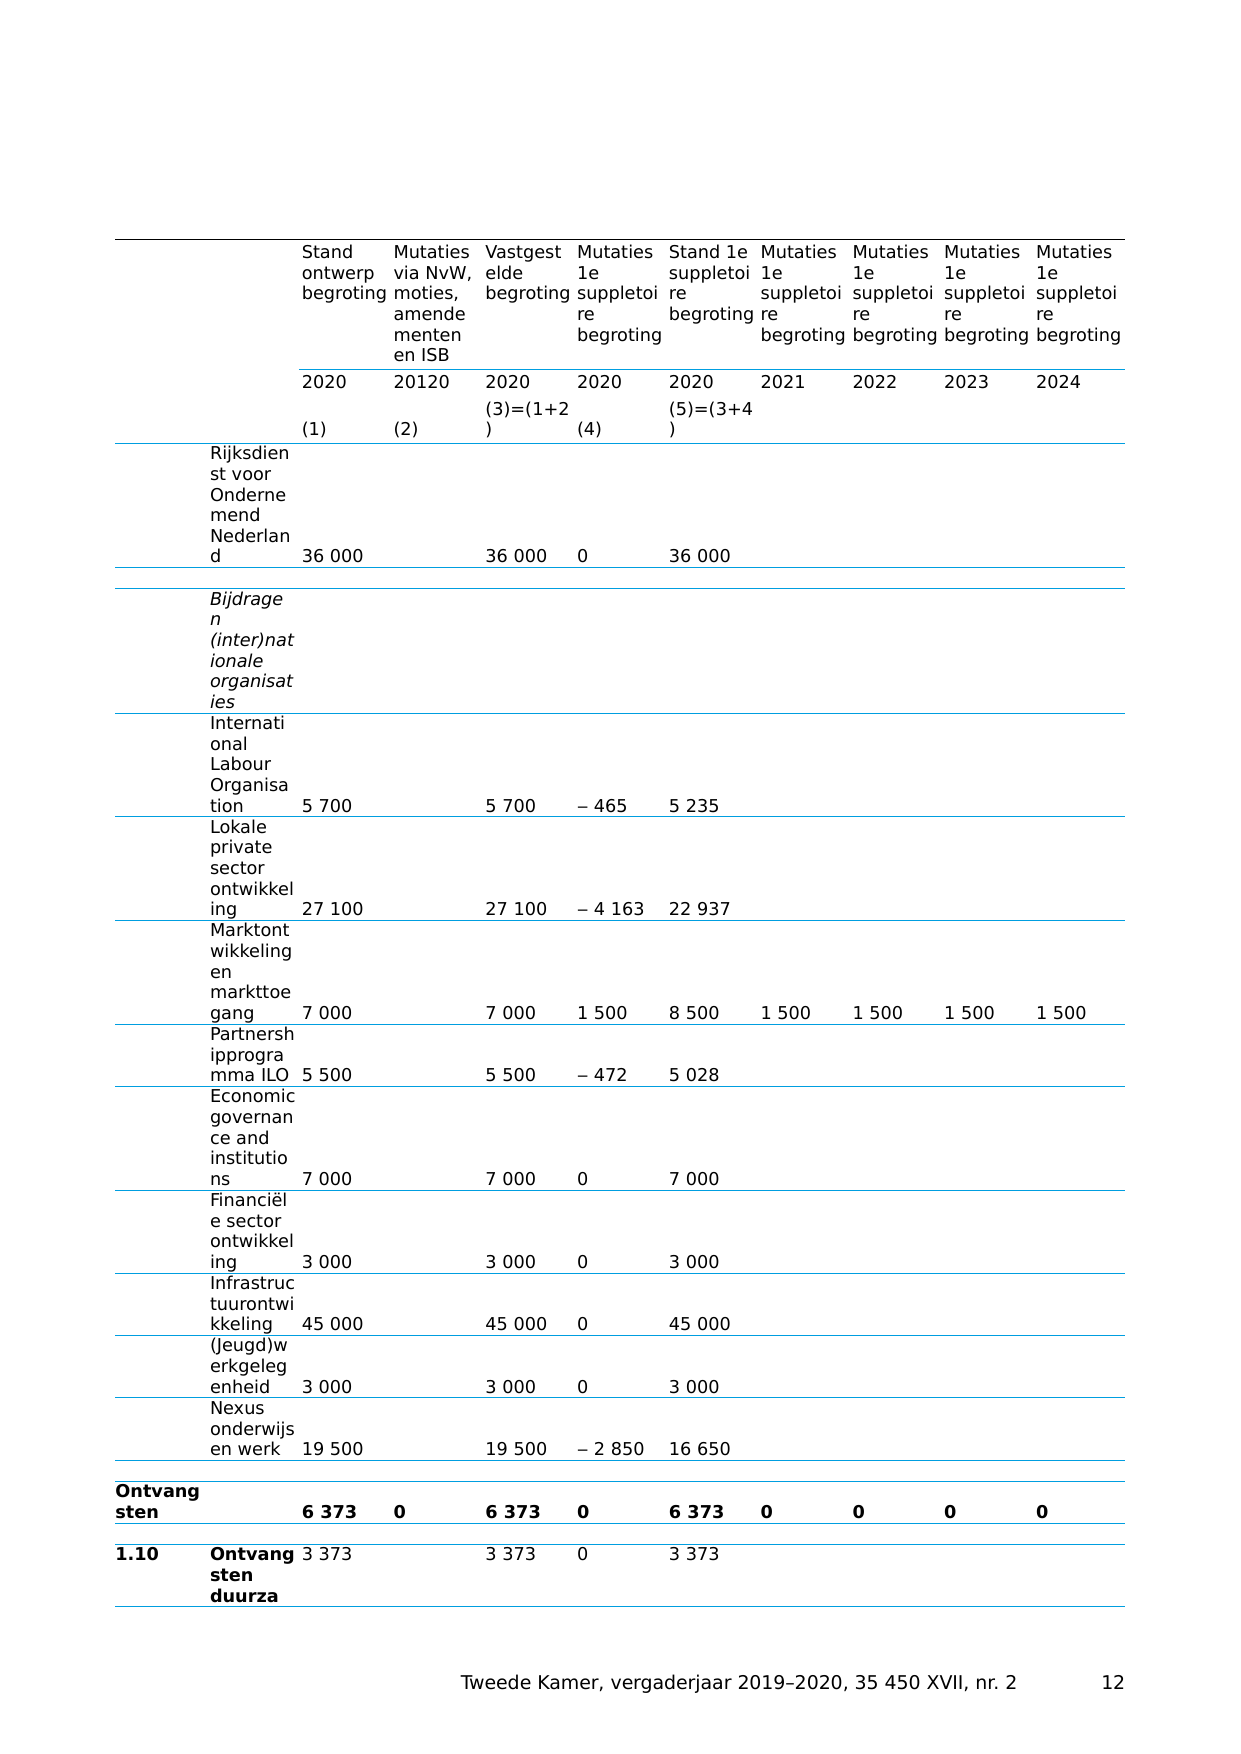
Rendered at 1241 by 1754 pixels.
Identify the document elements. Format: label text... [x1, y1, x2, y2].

table_cell 36 000 [666, 444, 757, 567]
table_cell [758, 568, 849, 588]
table_cell [482, 1524, 574, 1544]
table_cell 7 000 [482, 1087, 574, 1189]
table_cell [666, 568, 757, 588]
table_cell [1033, 1191, 1125, 1272]
table_cell [207, 1482, 299, 1523]
table_cell ‒ 2 850 [574, 1398, 666, 1460]
table_cell [482, 568, 574, 588]
table_cell 16 650 [666, 1398, 757, 1460]
table_cell [390, 817, 482, 920]
table_cell [849, 444, 941, 567]
table_cell 0 [574, 1482, 666, 1523]
table_cell [1033, 1336, 1125, 1397]
table_cell [207, 1461, 299, 1481]
table_cell 6 373 [482, 1482, 574, 1523]
table_cell [941, 568, 1033, 588]
table_cell 5 028 [666, 1025, 757, 1086]
table_cell [941, 1336, 1033, 1397]
table_cell [115, 369, 207, 396]
table_cell 1.10 [115, 1545, 207, 1606]
table_cell [115, 568, 207, 588]
table_cell [482, 1461, 574, 1481]
table_cell 0 [849, 1482, 941, 1523]
table_cell [299, 1524, 390, 1544]
table_cell 0 [1033, 1482, 1125, 1523]
table_cell 5 700 [299, 714, 390, 816]
table_cell [849, 1087, 941, 1189]
table_cell Marktontwikkeling en markttoegang [207, 921, 299, 1023]
table_cell [390, 1545, 482, 1606]
table_cell [115, 240, 207, 369]
table_cell [1033, 714, 1125, 816]
table_cell [574, 568, 666, 588]
table_cell [115, 1087, 207, 1189]
table_cell Lokale private sector ontwikkeling [207, 817, 299, 920]
table_cell Mutaties via NvW, moties, amendementen en ISB [390, 240, 482, 369]
table_cell 7 000 [299, 921, 390, 1023]
table_cell Mutaties 1e suppletoire begroting [758, 240, 849, 369]
table_cell [390, 1087, 482, 1189]
table_cell [574, 589, 666, 712]
table_cell Rijksdienst voor Ondernemend Nederland [207, 444, 299, 567]
table_cell 1 500 [1033, 921, 1125, 1023]
table_cell [115, 817, 207, 920]
table_cell [390, 568, 482, 588]
table_cell [941, 1191, 1033, 1272]
table_cell 7 000 [482, 921, 574, 1023]
table_cell [758, 396, 849, 443]
table_cell 3 373 [666, 1545, 757, 1606]
table_cell (3)=(1+2) [482, 396, 574, 443]
table_cell [941, 1087, 1033, 1189]
table_cell [849, 1398, 941, 1460]
table_cell [758, 1087, 849, 1189]
table_cell [941, 714, 1033, 816]
table_cell Infrastructuurontwikkeling [207, 1274, 299, 1335]
table_cell 36 000 [299, 444, 390, 567]
table_cell Ontvangsten duurza [207, 1545, 299, 1606]
table_cell [758, 1524, 849, 1544]
table_cell [115, 1398, 207, 1460]
table_cell [390, 1461, 482, 1481]
table_cell [299, 589, 390, 712]
table_cell Stand ontwerp begroting [299, 240, 390, 369]
table_cell 3 000 [482, 1336, 574, 1397]
table_cell [941, 1545, 1033, 1606]
table_cell 6 373 [299, 1482, 390, 1523]
table_cell [758, 1336, 849, 1397]
table_cell 0 [574, 1191, 666, 1272]
table_cell (2) [390, 396, 482, 443]
table_cell 19 500 [482, 1398, 574, 1460]
table_cell 2020 [299, 370, 390, 396]
table_cell [941, 1524, 1033, 1544]
table_cell 2021 [758, 370, 849, 396]
table_cell [941, 1461, 1033, 1481]
table_cell [207, 369, 299, 396]
table_cell [207, 568, 299, 588]
table_cell [115, 1336, 207, 1397]
table_cell 2020 [574, 370, 666, 396]
table_cell [390, 1336, 482, 1397]
table_cell Bijdragen (inter)nationale organisaties [207, 589, 299, 712]
table_cell [758, 1461, 849, 1481]
table_cell Vastgestelde begroting [482, 240, 574, 369]
table_cell Stand 1e suppletoire begroting [666, 240, 757, 369]
table_cell [115, 1524, 207, 1544]
table_cell Financiële sector ontwikkeling [207, 1191, 299, 1272]
table_cell [941, 817, 1033, 920]
table_cell [390, 921, 482, 1023]
table_cell [1033, 1087, 1125, 1189]
table_cell [758, 1274, 849, 1335]
table_cell 7 000 [299, 1087, 390, 1189]
table_cell [849, 589, 941, 712]
table_cell [849, 1336, 941, 1397]
table_cell 5 500 [482, 1025, 574, 1086]
table_cell 0 [574, 1336, 666, 1397]
table_cell [115, 1274, 207, 1335]
table_cell [758, 1191, 849, 1272]
table_cell [115, 1191, 207, 1272]
table_cell [390, 1524, 482, 1544]
table_cell [574, 1461, 666, 1481]
table_cell [299, 1461, 390, 1481]
table_cell 27 100 [299, 817, 390, 920]
table_cell 45 000 [482, 1274, 574, 1335]
table_cell [849, 714, 941, 816]
table_cell [115, 714, 207, 816]
table_cell 45 000 [666, 1274, 757, 1335]
table_cell [482, 589, 574, 712]
table_cell [941, 1025, 1033, 1086]
table_cell 1 500 [758, 921, 849, 1023]
table_cell ‒ 4 163 [574, 817, 666, 920]
table_cell 1 500 [574, 921, 666, 1023]
table_cell 20120 [390, 370, 482, 396]
table_cell [1033, 444, 1125, 567]
table_cell ‒ 472 [574, 1025, 666, 1086]
table_cell [390, 1274, 482, 1335]
table_cell [849, 1191, 941, 1272]
table_cell Mutaties 1e suppletoire begroting [849, 240, 941, 369]
table_cell 2022 [849, 370, 941, 396]
table_cell [1033, 1461, 1125, 1481]
table_cell [1033, 1545, 1125, 1606]
table_cell 1 500 [941, 921, 1033, 1023]
table_cell 7 000 [666, 1087, 757, 1189]
table_cell [390, 1025, 482, 1086]
table_cell [1033, 568, 1125, 588]
table_cell [941, 1274, 1033, 1335]
table_cell [390, 1191, 482, 1272]
table_cell [115, 396, 207, 443]
table_cell (4) [574, 396, 666, 443]
table_cell [390, 444, 482, 567]
table_cell 3 000 [299, 1191, 390, 1272]
table_cell [758, 444, 849, 567]
table_cell [849, 1274, 941, 1335]
table_cell (1) [299, 396, 390, 443]
table_cell 3 373 [299, 1545, 390, 1606]
table_cell 3 000 [666, 1191, 757, 1272]
table_cell Mutaties 1e suppletoire begroting [574, 240, 666, 369]
table_cell [758, 714, 849, 816]
table_cell Partnershipprogramma ILO [207, 1025, 299, 1086]
table_cell 2020 [482, 370, 574, 396]
table_cell [666, 1524, 757, 1544]
table_cell 0 [574, 1545, 666, 1606]
table_cell [941, 444, 1033, 567]
table_cell [390, 1398, 482, 1460]
table_cell [1033, 817, 1125, 920]
table_cell [849, 1025, 941, 1086]
table_cell [666, 589, 757, 712]
table_cell [758, 1025, 849, 1086]
table_cell [1033, 1274, 1125, 1335]
table_cell 0 [941, 1482, 1033, 1523]
table_cell [849, 396, 941, 443]
table_cell 3 000 [482, 1191, 574, 1272]
table_cell [299, 568, 390, 588]
table_cell 5 500 [299, 1025, 390, 1086]
table_cell 19 500 [299, 1398, 390, 1460]
table_cell [207, 240, 299, 369]
table_cell Nexus onderwijs en werk [207, 1398, 299, 1460]
table_cell [849, 1461, 941, 1481]
table_cell 45 000 [299, 1274, 390, 1335]
table_cell 0 [574, 1087, 666, 1189]
table_cell 5 700 [482, 714, 574, 816]
table_cell [849, 1524, 941, 1544]
table_cell [1033, 1025, 1125, 1086]
table_cell 0 [390, 1482, 482, 1523]
table_cell Economic governance and institutions [207, 1087, 299, 1189]
table_cell (Jeugd)werkgelegenheid [207, 1336, 299, 1397]
table_cell [390, 714, 482, 816]
table_cell 27 100 [482, 817, 574, 920]
table_cell 0 [574, 1274, 666, 1335]
table_cell [758, 817, 849, 920]
table_cell 22 937 [666, 817, 757, 920]
table_cell (5)=(3+4) [666, 396, 757, 443]
table_cell [941, 1398, 1033, 1460]
table_cell [1033, 1398, 1125, 1460]
table_cell 3 000 [666, 1336, 757, 1397]
table_cell [941, 589, 1033, 712]
table_cell [941, 396, 1033, 443]
table_cell 36 000 [482, 444, 574, 567]
table_cell [115, 589, 207, 712]
table_cell [115, 1025, 207, 1086]
table_header Tabel 4 Budgettaire gevolgen van beleid artikel 1 Duurzame economische ontwikkling, handel en investeringen (eerste suppletoire begroting) (bedragen x € 1.000) [115, 191, 1125, 239]
table_cell [758, 1398, 849, 1460]
table_cell [758, 1545, 849, 1606]
table_cell [574, 1524, 666, 1544]
table_cell 6 373 [666, 1482, 757, 1523]
table_cell Ontvangsten [115, 1482, 207, 1523]
table_cell [849, 568, 941, 588]
table_cell [207, 1524, 299, 1544]
table_cell International Labour Organisation [207, 714, 299, 816]
table_cell [390, 589, 482, 712]
table_cell [1033, 396, 1125, 443]
table_cell [207, 396, 299, 443]
table_cell [666, 1461, 757, 1481]
table_cell [115, 921, 207, 1023]
table_cell [1033, 1524, 1125, 1544]
table_cell 5 235 [666, 714, 757, 816]
table_cell [115, 444, 207, 567]
table_cell 2024 [1033, 370, 1125, 396]
table_cell [758, 589, 849, 712]
table_cell [115, 1461, 207, 1481]
table_cell Mutaties 1e suppletoire begroting [941, 240, 1033, 369]
table_cell [849, 817, 941, 920]
table_cell 2020 [666, 370, 757, 396]
table_cell 1 500 [849, 921, 941, 1023]
table_cell ‒ 465 [574, 714, 666, 816]
table_cell [1033, 589, 1125, 712]
table_cell 3 000 [299, 1336, 390, 1397]
table_cell 0 [758, 1482, 849, 1523]
table_cell Mutaties 1e suppletoire begroting [1033, 240, 1125, 369]
table_cell 3 373 [482, 1545, 574, 1606]
table_cell 0 [574, 444, 666, 567]
table_cell [849, 1545, 941, 1606]
table_cell 2023 [941, 370, 1033, 396]
table_cell 8 500 [666, 921, 757, 1023]
